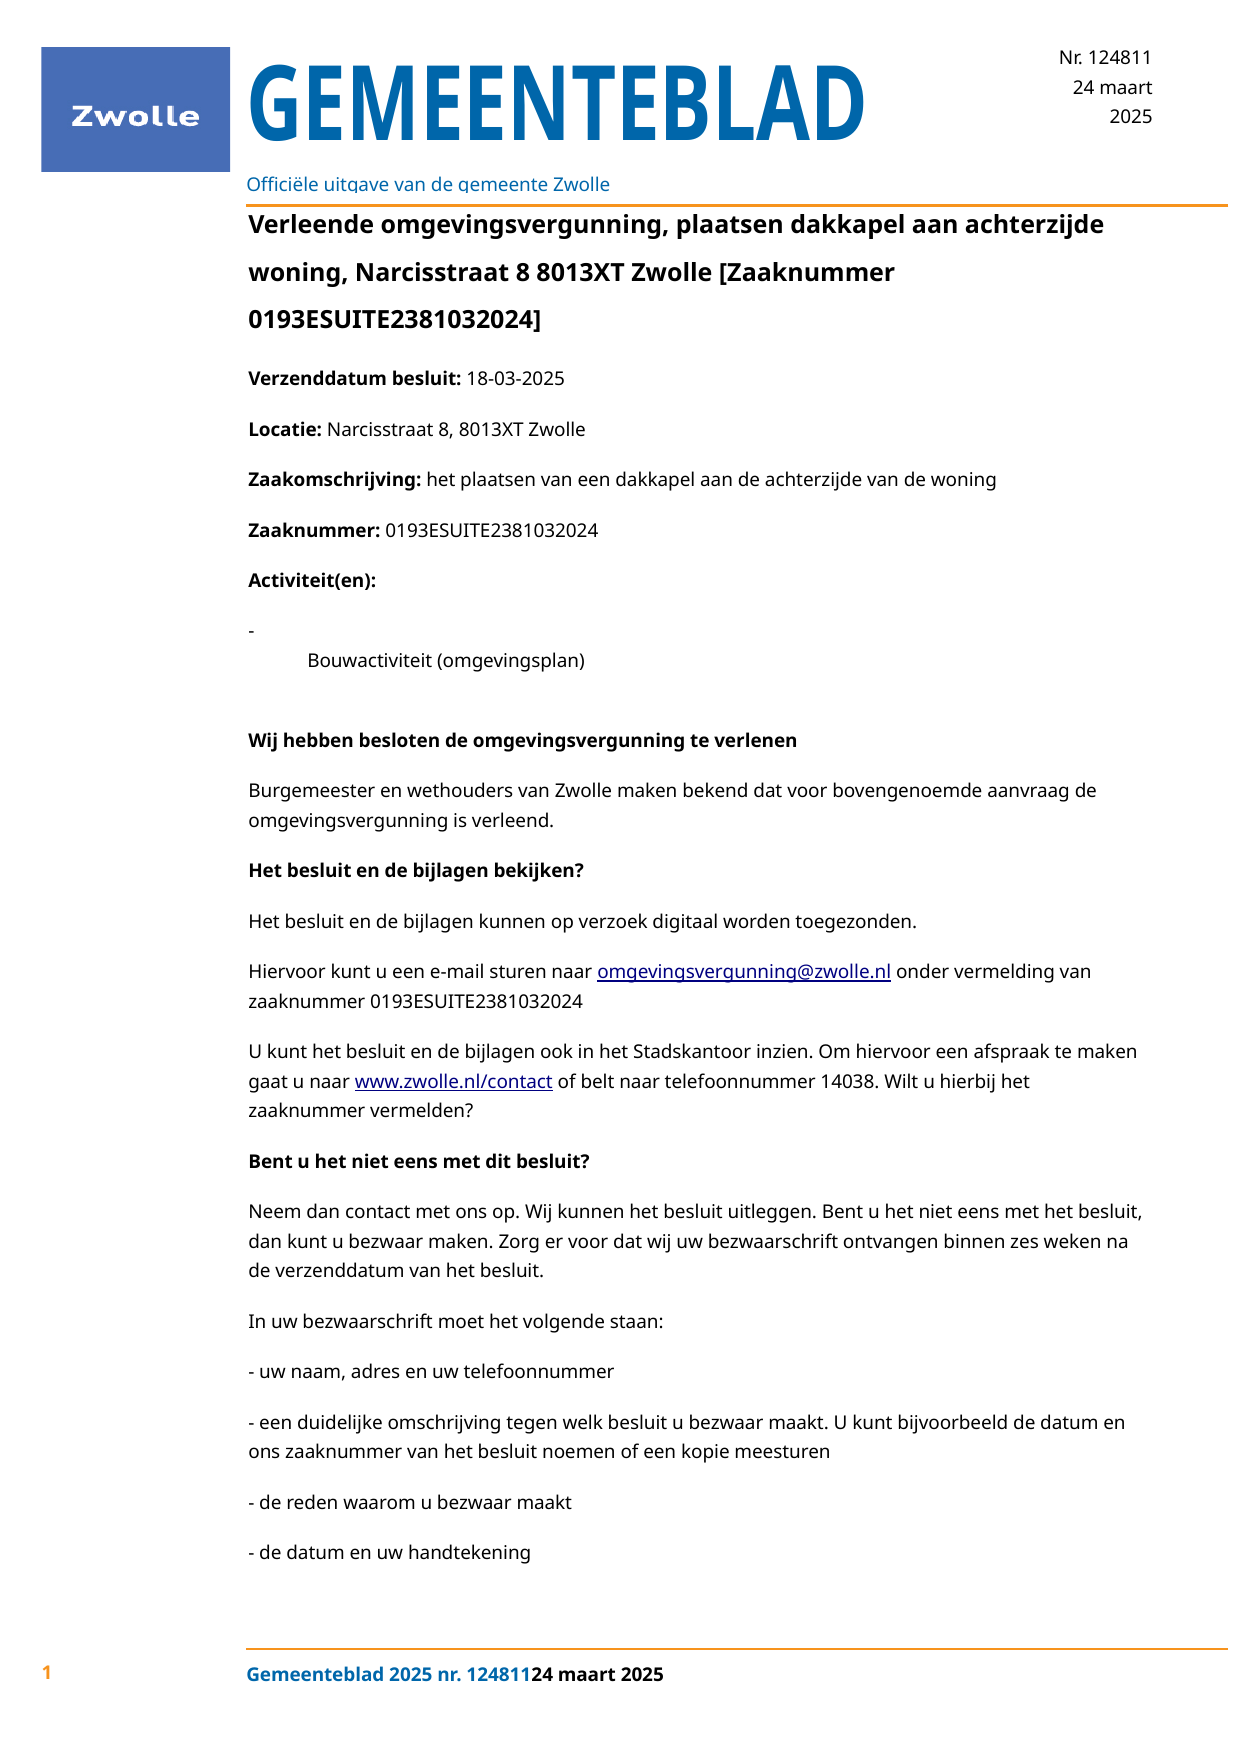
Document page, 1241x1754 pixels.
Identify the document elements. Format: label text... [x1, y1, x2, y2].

text Zaaknummer: 0193ESUITE2381032024 [248, 517, 1152, 542]
text - uw naam, adres en uw telefoonnummer [248, 1358, 1152, 1384]
text Het besluit en de bijlagen bekijken? [248, 858, 1152, 883]
text In uw bezwaarschrift moet het volgende staan: [248, 1308, 1152, 1334]
text U kunt het besluit en de bijlagen ook in het Stadskantoor inzien. Om hiervoor een afspraak te maken gaat u naar www.zwolle.nl/contact of belt naar telefoonnummer 14038. Wilt u hierbij het zaaknummer vermelden? [248, 1038, 1152, 1123]
text Locatie: Narcisstraat 8, 8013XT Zwolle [248, 416, 1152, 442]
text - de datum en uw handtekening [248, 1539, 1152, 1565]
list Bouwactiviteit (omgevingsplan) [248, 647, 1152, 673]
text Verleende omgevingsvergunning, plaatsen dakkapel aan achterzijde woning, Narcisstraat 8 8013XT Zwolle [Zaaknummer 0193ESUITE2381032024] [248, 207, 1152, 336]
text Verzenddatum besluit: 18-03-2025 [248, 366, 1152, 391]
text Burgemeester en wethouders van Zwolle maken bekend dat voor bovengenoemde aanvraag de omgevingsvergunning is verleend. [248, 778, 1152, 833]
text - de reden waarom u bezwaar maakt [248, 1489, 1152, 1514]
text Neem dan contact met ons op. Wij kunnen het besluit uitleggen. Bent u het niet eens met het besluit, dan kunt u bezwaar maken. Zorg er voor dat wij uw bezwaarschrift ontvangen binnen zes weken na de verzenddatum van het besluit. [248, 1198, 1152, 1283]
text Zaakomschrijving: het plaatsen van een dakkapel aan de achterzijde van de woning [248, 466, 1152, 492]
text Activiteit(en): [248, 567, 1152, 593]
text Wij hebben besloten de omgevingsvergunning te verlenen [248, 727, 1152, 753]
text Bent u het niet eens met dit besluit? [248, 1148, 1152, 1174]
picture [41, 47, 231, 172]
text Het besluit en de bijlagen kunnen op verzoek digitaal worden toegezonden. [248, 908, 1152, 934]
text - een duidelijke omschrijving tegen welk besluit u bezwaar maakt. U kunt bijvoorbeeld de datum en ons zaaknummer van het besluit noemen of een kopie meesturen [248, 1409, 1152, 1464]
text Hiervoor kunt u een e-mail sturen naar omgevingsvergunning@zwolle.nl onder vermelding van zaaknummer 0193ESUITE2381032024 [248, 958, 1152, 1014]
